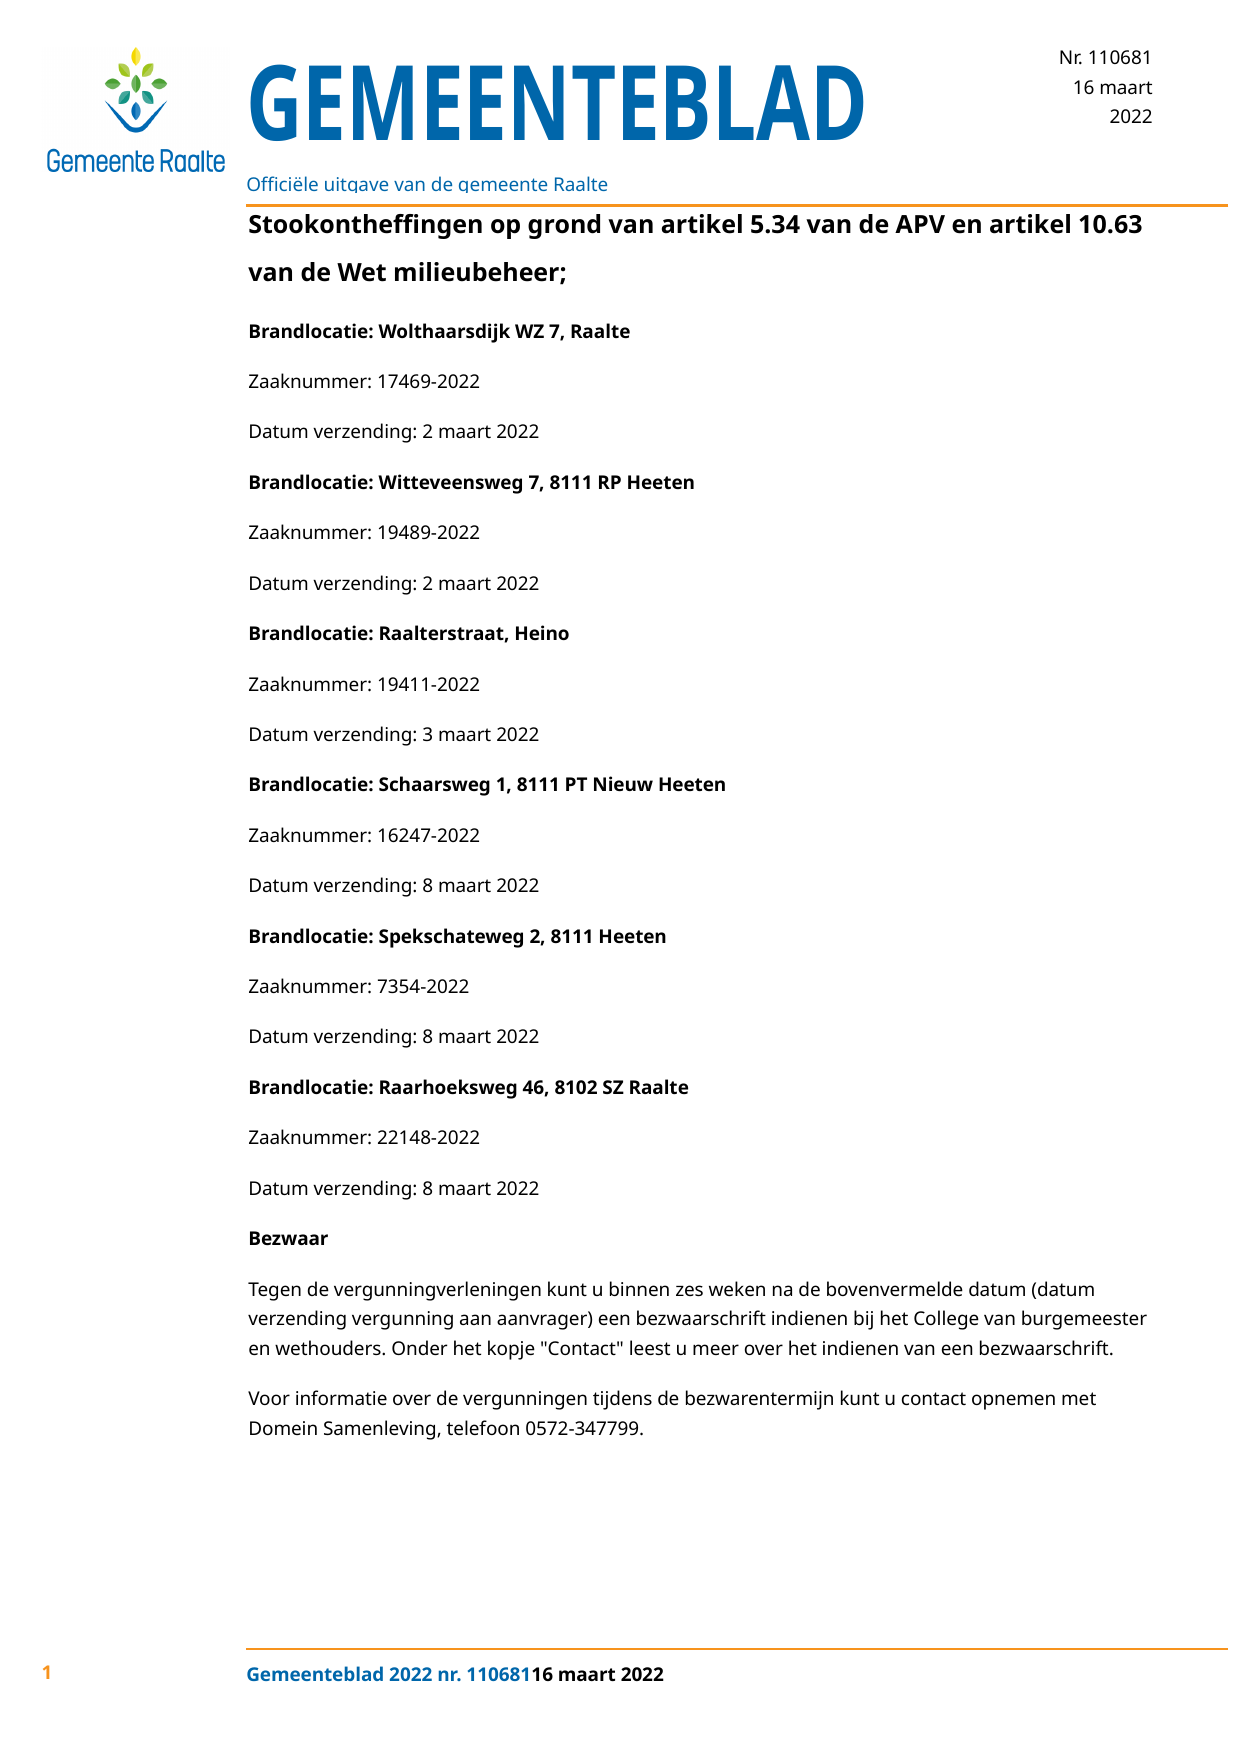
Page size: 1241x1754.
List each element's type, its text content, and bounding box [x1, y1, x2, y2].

text Tegen de vergunningverleningen kunt u binnen zes weken na de bovenvermelde datum (datum verzending vergunning aan aanvrager) een bezwaarschrift indienen bij het College van burgemeester en wethouders. Onder het kopje "Contact" leest u meer over het indienen van een bezwaarschrift. [248, 1276, 1152, 1361]
text Zaaknummer: 7354-2022 [248, 973, 1152, 999]
text Brandlocatie: Raalterstraat, Heino [248, 620, 1152, 646]
text Brandlocatie: Raarhoeksweg 46, 8102 SZ Raalte [248, 1074, 1152, 1100]
text Zaaknummer: 19411-2022 [248, 671, 1152, 697]
text Zaaknummer: 22148-2022 [248, 1124, 1152, 1150]
text Datum verzending: 8 maart 2022 [248, 1024, 1152, 1049]
text Brandlocatie: Wolthaarsdijk WZ 7, Raalte [248, 318, 1152, 344]
text Voor informatie over de vergunningen tijdens de bezwarentermijn kunt u contact opnemen met Domein Samenleving, telefoon 0572-347799. [248, 1385, 1152, 1441]
text Brandlocatie: Witteveensweg 7, 8111 RP Heeten [248, 469, 1152, 495]
text Datum verzending: 2 maart 2022 [248, 419, 1152, 444]
text Zaaknummer: 19489-2022 [248, 519, 1152, 545]
text Zaaknummer: 16247-2022 [248, 822, 1152, 848]
text Datum verzending: 3 maart 2022 [248, 721, 1152, 747]
text Brandlocatie: Schaarsweg 1, 8111 PT Nieuw Heeten [248, 772, 1152, 797]
text Brandlocatie: Spekschateweg 2, 8111 Heeten [248, 923, 1152, 949]
text Datum verzending: 2 maart 2022 [248, 570, 1152, 596]
text Datum verzending: 8 maart 2022 [248, 1175, 1152, 1201]
text Zaaknummer: 17469-2022 [248, 368, 1152, 394]
text Datum verzending: 8 maart 2022 [248, 872, 1152, 898]
picture [41, 47, 231, 172]
text Stookontheffingen op grond van artikel 5.34 van de APV en artikel 10.63 van de Wet milieubeheer; [248, 207, 1152, 288]
text Bezwaar [248, 1225, 1152, 1251]
